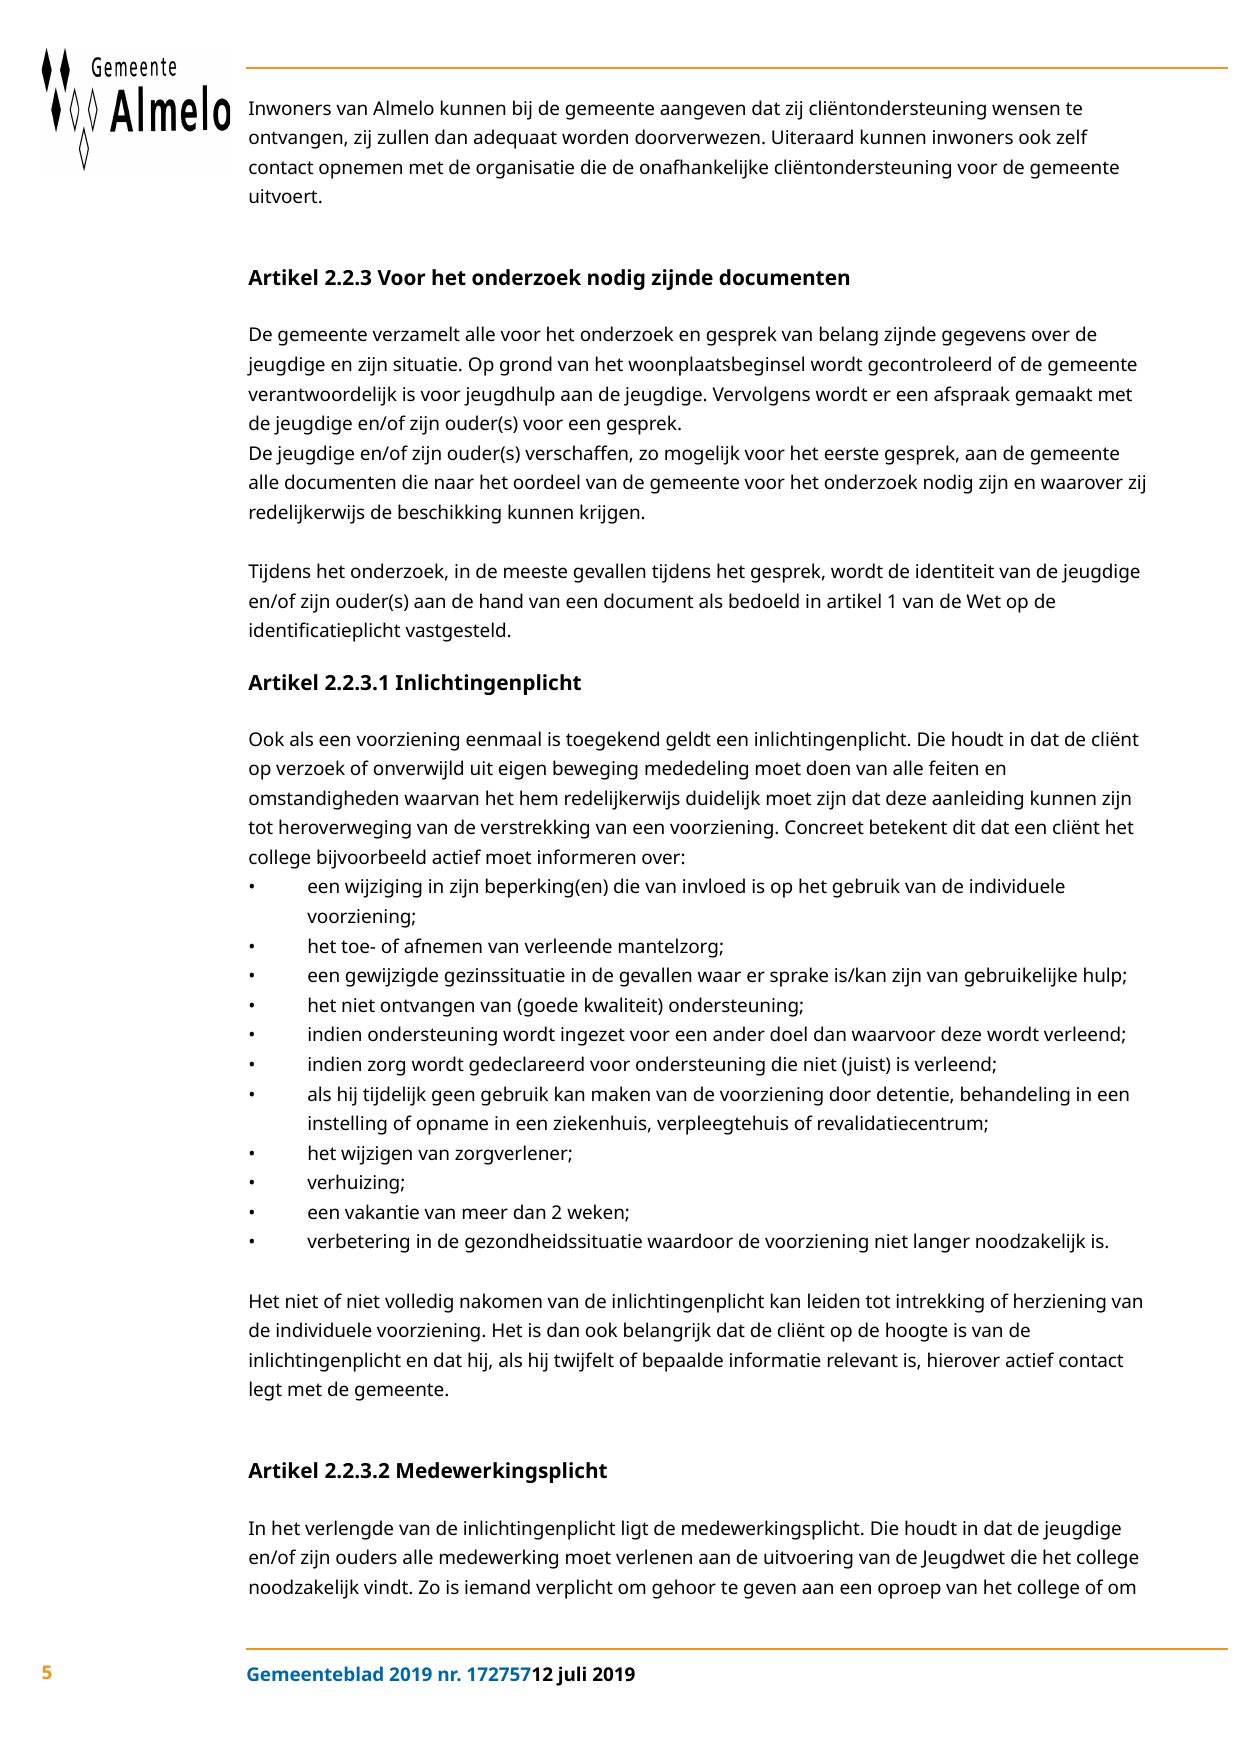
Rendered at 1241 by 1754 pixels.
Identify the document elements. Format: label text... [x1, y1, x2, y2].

text Het niet of niet volledig nakomen van de inlichtingenplicht kan leiden tot intrekking of herziening van de individuele voorziening. Het is dan ook belangrijk dat de cliënt op de hoogte is van de inlichtingenplicht en dat hij, als hij twijfelt of bepaalde informatie relevant is, hierover actief contact legt met de gemeente. [248, 1288, 1152, 1402]
text Artikel 2.2.3 Voor het onderzoek nodig zijnde documenten [248, 263, 1152, 292]
list een gewijzigde gezinssituatie in de gevallen waar er sprake is/kan zijn van gebruikelijke hulp; [248, 962, 1152, 988]
list het niet ontvangen van (goede kwaliteit) ondersteuning; [248, 992, 1152, 1018]
picture [41, 47, 231, 172]
list het toe- of afnemen van verleende mantelzorg; [248, 933, 1152, 959]
list verbetering in de gezondheidssituatie waardoor de voorziening niet langer noodzakelijk is. [248, 1229, 1152, 1254]
text Artikel 2.2.3.1 Inlichtingenplicht [248, 668, 1152, 696]
text De jeugdige en/of zijn ouder(s) verschaffen, zo mogelijk voor het eerste gesprek, aan de gemeente alle documenten die naar het oordeel van de gemeente voor het onderzoek nodig zijn en waarover zij redelijkerwijs de beschikking kunnen krijgen. [248, 440, 1152, 525]
text Tijdens het onderzoek, in de meeste gevallen tijdens het gesprek, wordt de identiteit van de jeugdige en/of zijn ouder(s) aan de hand van een document als bedoeld in artikel 1 van de Wet op de identificatieplicht vastgesteld. [248, 558, 1152, 643]
list indien ondersteuning wordt ingezet voor een ander doel dan waarvoor deze wordt verleend; [248, 1022, 1152, 1047]
text In het verlengde van de inlichtingenplicht ligt de medewerkingsplicht. Die houdt in dat de jeugdige en/of zijn ouders alle medewerking moet verlenen aan de uitvoering van de Jeugdwet die het college noodzakelijk vindt. Zo is iemand verplicht om gehoor te geven aan een oproep van het college of om [248, 1515, 1152, 1599]
list een vakantie van meer dan 2 weken; [248, 1199, 1152, 1225]
list het wijzigen van zorgverlener; [248, 1140, 1152, 1166]
list indien zorg wordt gedeclareerd voor ondersteuning die niet (juist) is verleend; [248, 1051, 1152, 1077]
text Artikel 2.2.3.2 Medewerkingsplicht [248, 1457, 1152, 1485]
list verhuizing; [248, 1169, 1152, 1195]
list een wijziging in zijn beperking(en) die van invloed is op het gebruik van de individuele voorziening; [248, 874, 1152, 929]
text Inwoners van Almelo kunnen bij de gemeente aangeven dat zij cliëntondersteuning wensen te ontvangen, zij zullen dan adequaat worden doorverwezen. Uiteraard kunnen inwoners ook zelf contact opnemen met de organisatie die de onafhankelijke cliëntondersteuning voor de gemeente uitvoert. [248, 95, 1152, 209]
list als hij tijdelijk geen gebruik kan maken van de voorziening door detentie, behandeling in een instelling of opname in een ziekenhuis, verpleegtehuis of revalidatiecentrum; [248, 1081, 1152, 1136]
text Ook als een voorziening eenmaal is toegekend geldt een inlichtingenplicht. Die houdt in dat de cliënt op verzoek of onverwijld uit eigen beweging mededeling moet doen van alle feiten en omstandigheden waarvan het hem redelijkerwijs duidelijk moet zijn dat deze aanleiding kunnen zijn tot heroverweging van de verstrekking van een voorziening. Concreet betekent dit dat een cliënt het college bijvoorbeeld actief moet informeren over: [248, 726, 1152, 870]
text De gemeente verzamelt alle voor het onderzoek en gesprek van belang zijnde gegevens over de jeugdige en zijn situatie. Op grond van het woonplaatsbeginsel wordt gecontroleerd of de gemeente verantwoordelijk is voor jeugdhulp aan de jeugdige. Vervolgens wordt er een afspraak gemaakt met de jeugdige en/of zijn ouder(s) voor een gesprek. [248, 322, 1152, 436]
